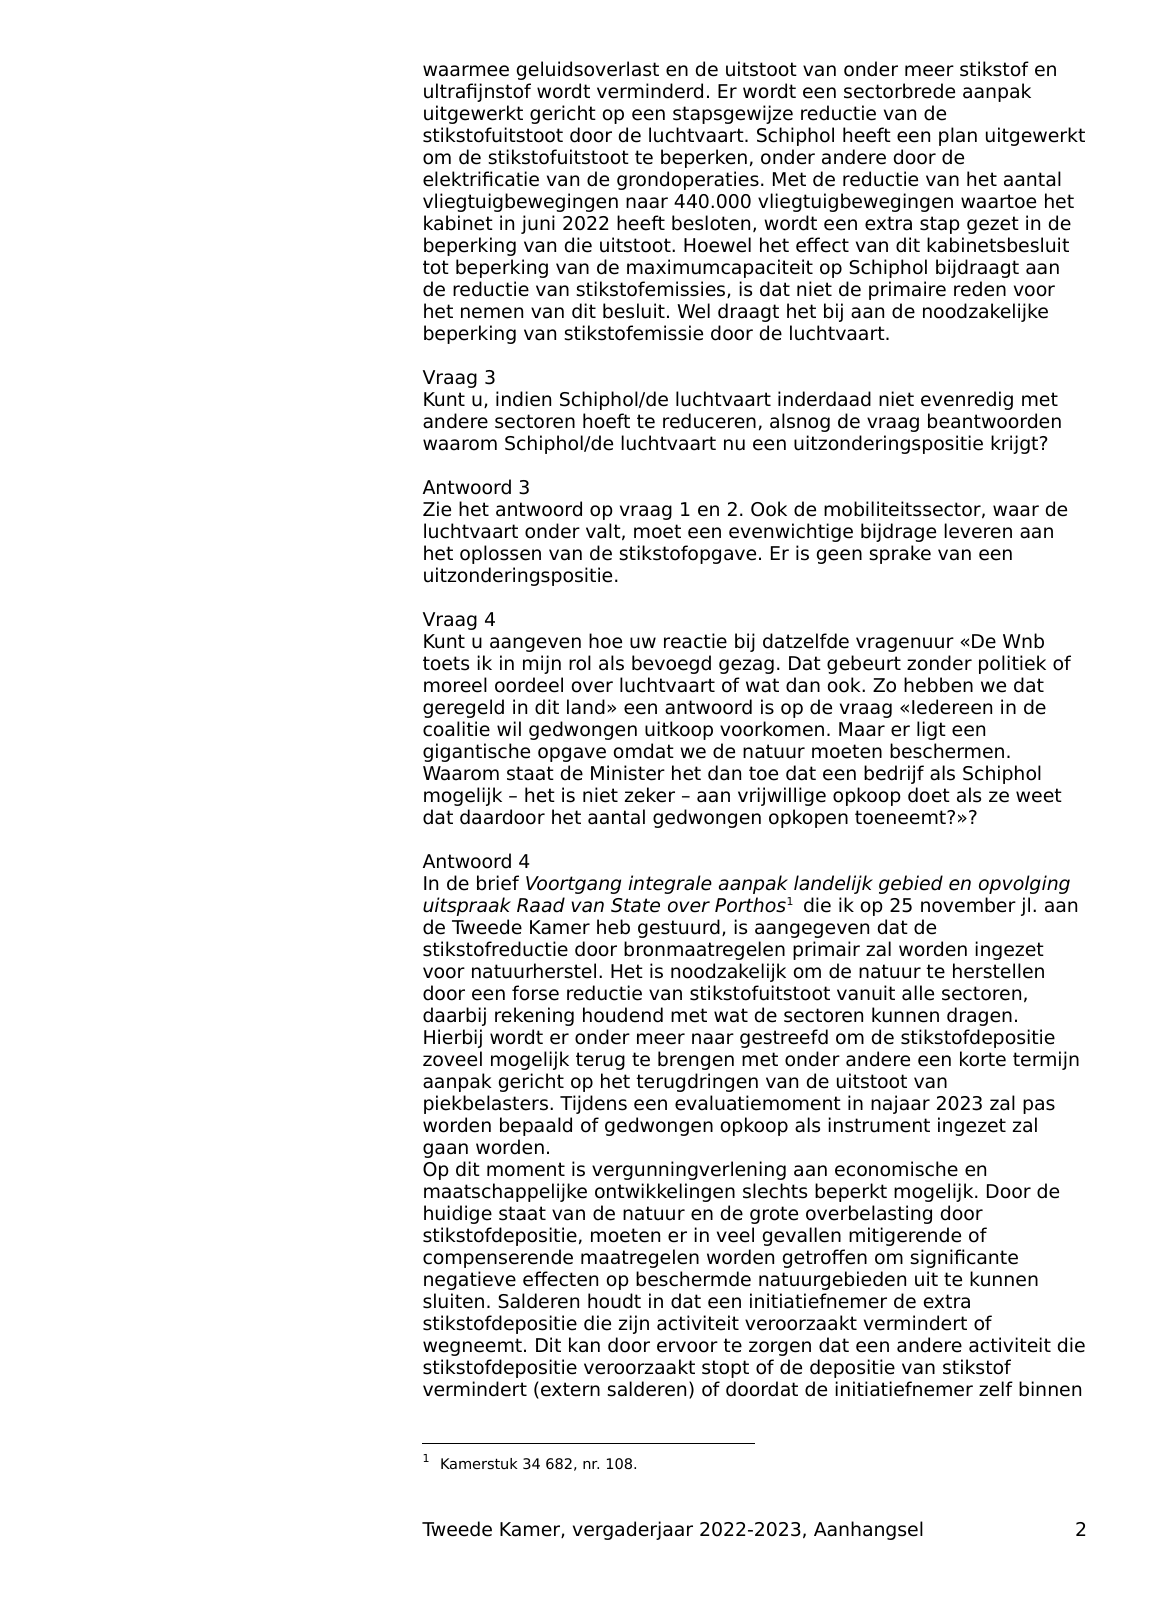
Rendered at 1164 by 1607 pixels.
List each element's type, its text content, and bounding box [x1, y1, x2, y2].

text Kamerstuk 34 682, nr. 108. [422, 1452, 1087, 1474]
text Kunt u aangeven hoe uw reactie bij datzelfde vragenuur «De Wnb toets ik in mijn rol als bevoegd gezag. Dat gebeurt zonder politiek of moreel oordeel over luchtvaart of wat dan ook. Zo hebben we dat geregeld in dit land» een antwoord is op de vraag «Iedereen in de coalitie wil gedwongen uitkoop voorkomen. Maar er ligt een gigantische opgave omdat we de natuur moeten beschermen. Waarom staat de Minister het dan toe dat een bedrijf als Schiphol mogelijk – het is niet zeker – aan vrijwillige opkoop doet als ze weet dat daardoor het aantal gedwongen opkopen toeneemt?»? [422, 631, 1087, 829]
text Vraag 4 [422, 609, 1087, 631]
text Vraag 3 [422, 367, 1087, 389]
text Antwoord 4 [422, 851, 1087, 873]
text Op dit moment is vergunningverlening aan economische en maatschappelijke ontwikkelingen slechts beperkt mogelijk. Door de huidige staat van de natuur en de grote overbelasting door stikstofdepositie, moeten er in veel gevallen mitigerende of compenserende maatregelen worden getroffen om significante negatieve effecten op beschermde natuurgebieden uit te kunnen sluiten. Salderen houdt in dat een initiatiefnemer de extra stikstofdepositie die zijn activiteit veroorzaakt vermindert of wegneemt. Dit kan door ervoor te zorgen dat een andere activiteit die stikstofdepositie veroorzaakt stopt of de depositie van stikstof vermindert (extern salderen) of doordat de initiatiefnemer zelf binnen [422, 1159, 1087, 1401]
text Antwoord 3 [422, 477, 1087, 499]
text Zie het antwoord op vraag 1 en 2. Ook de mobiliteitssector, waar de luchtvaart onder valt, moet een evenwichtige bijdrage leveren aan het oplossen van de stikstofopgave. Er is geen sprake van een uitzonderingspositie. [422, 499, 1087, 587]
text Kunt u, indien Schiphol/de luchtvaart inderdaad niet evenredig met andere sectoren hoeft te reduceren, alsnog de vraag beantwoorden waarom Schiphol/de luchtvaart nu een uitzonderingspositie krijgt? [422, 389, 1087, 455]
text waarmee geluidsoverlast en de uitstoot van onder meer stikstof en ultrafijnstof wordt verminderd. Er wordt een sectorbrede aanpak uitgewerkt gericht op een stapsgewijze reductie van de stikstofuitstoot door de luchtvaart. Schiphol heeft een plan uitgewerkt om de stikstofuitstoot te beperken, onder andere door de elektrificatie van de grondoperaties. Met de reductie van het aantal vliegtuigbewegingen naar 440.000 vliegtuigbewegingen waartoe het kabinet in juni 2022 heeft besloten, wordt een extra stap gezet in de beperking van die uitstoot. Hoewel het effect van dit kabinetsbesluit tot beperking van de maximumcapaciteit op Schiphol bijdraagt aan de reductie van stikstofemissies, is dat niet de primaire reden voor het nemen van dit besluit. Wel draagt het bij aan de noodzakelijke beperking van stikstofemissie door de luchtvaart. [422, 59, 1087, 345]
text In de brief Voortgang integrale aanpak landelijk gebied en opvolging uitspraak Raad van State over Porthos die ik op 25 november jl. aan de Tweede Kamer heb gestuurd, is aangegeven dat de stikstofreductie door bronmaatregelen primair zal worden ingezet voor natuurherstel. Het is noodzakelijk om de natuur te herstellen door een forse reductie van stikstofuitstoot vanuit alle sectoren, daarbij rekening houdend met wat de sectoren kunnen dragen. Hierbij wordt er onder meer naar gestreefd om de stikstofdepositie zoveel mogelijk terug te brengen met onder andere een korte termijn aanpak gericht op het terugdringen van de uitstoot van piekbelasters. Tijdens een evaluatiemoment in najaar 2023 zal pas worden bepaald of gedwongen opkoop als instrument ingezet zal gaan worden. [422, 873, 1087, 1159]
